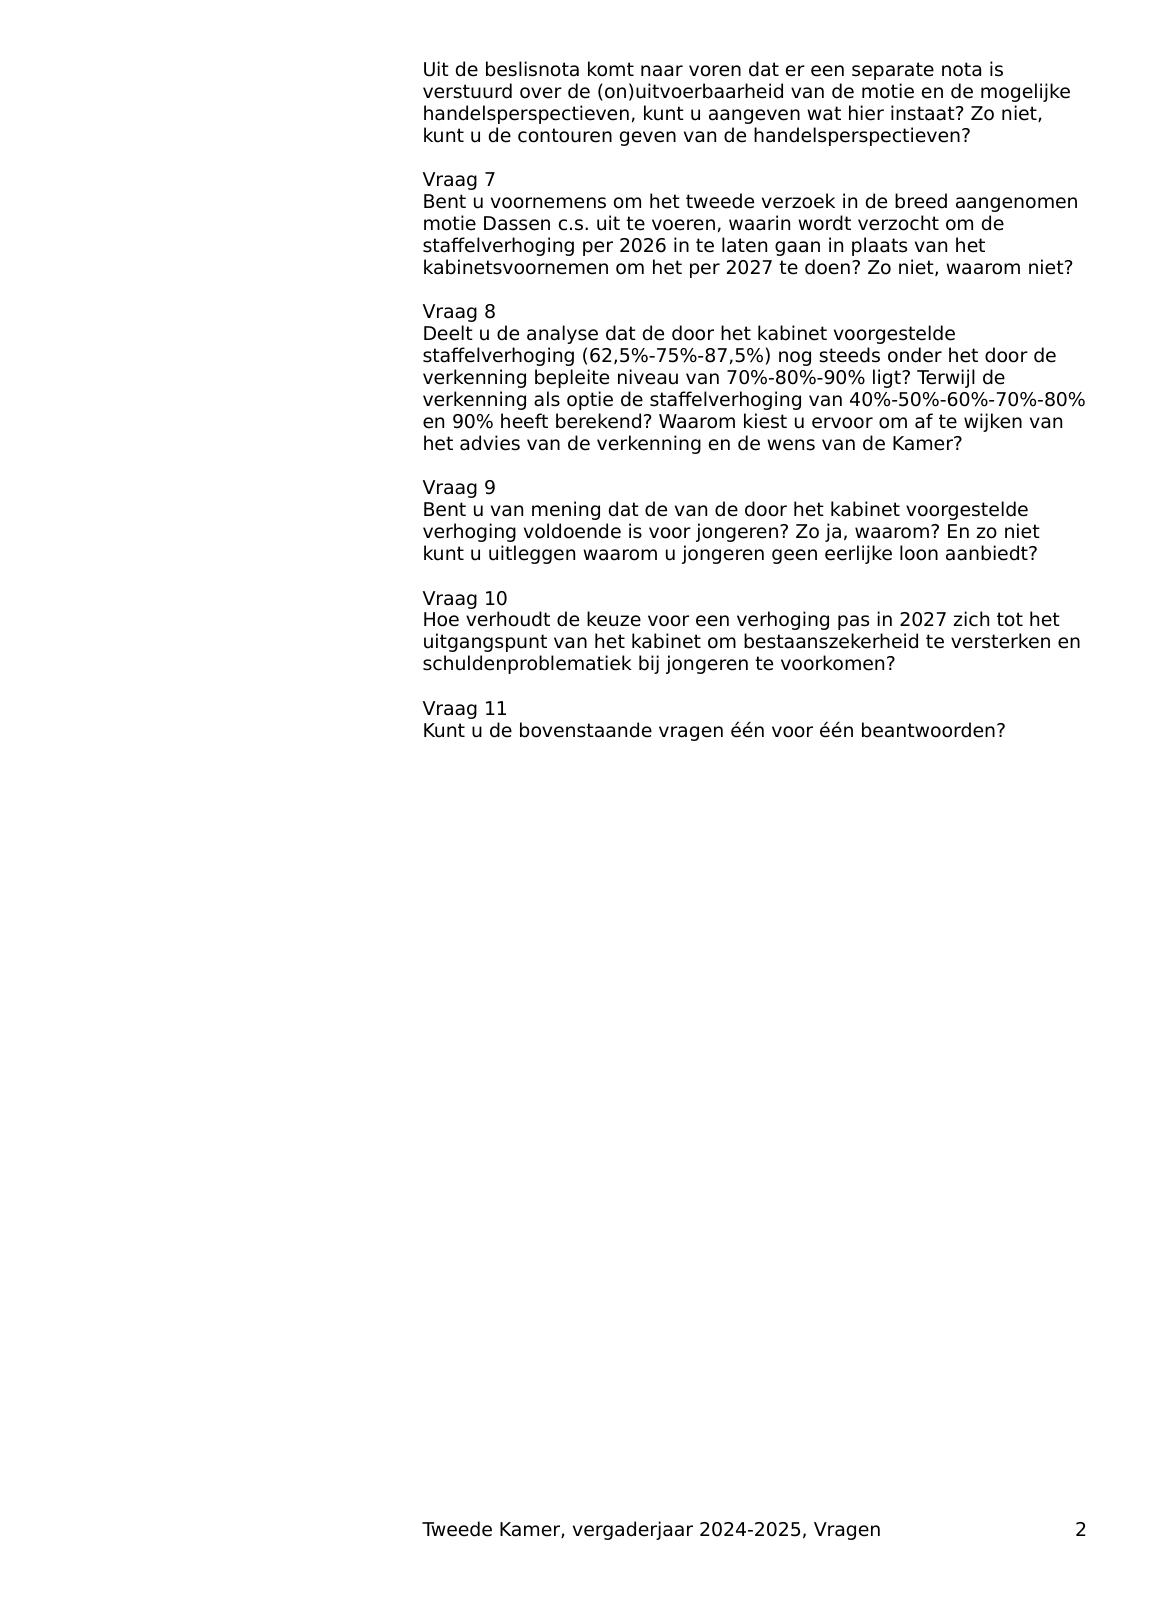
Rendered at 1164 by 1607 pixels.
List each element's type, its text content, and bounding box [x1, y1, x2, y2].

text Vraag 9 [422, 477, 1087, 499]
text Kunt u de bovenstaande vragen één voor één beantwoorden? [422, 719, 1087, 741]
text Bent u van mening dat de van de door het kabinet voorgestelde verhoging voldoende is voor jongeren? Zo ja, waarom? En zo niet kunt u uitleggen waarom u jongeren geen eerlijke loon aanbiedt? [422, 499, 1087, 565]
text Vraag 7 [422, 169, 1087, 191]
text Uit de beslisnota komt naar voren dat er een separate nota is verstuurd over de (on)uitvoerbaarheid van de motie en de mogelijke handelsperspectieven, kunt u aangeven wat hier instaat? Zo niet, kunt u de contouren geven van de handelsperspectieven? [422, 59, 1087, 147]
text Hoe verhoudt de keuze voor een verhoging pas in 2027 zich tot het uitgangspunt van het kabinet om bestaanszekerheid te versterken en schuldenproblematiek bij jongeren te voorkomen? [422, 609, 1087, 675]
text Bent u voornemens om het tweede verzoek in de breed aangenomen motie Dassen c.s. uit te voeren, waarin wordt verzocht om de staffelverhoging per 2026 in te laten gaan in plaats van het kabinetsvoornemen om het per 2027 te doen? Zo niet, waarom niet? [422, 191, 1087, 279]
text Vraag 8 [422, 301, 1087, 323]
text Vraag 11 [422, 697, 1087, 719]
text Deelt u de analyse dat de door het kabinet voorgestelde staffelverhoging (62,5%-75%-87,5%) nog steeds onder het door de verkenning bepleite niveau van 70%-80%-90% ligt? Terwijl de verkenning als optie de staffelverhoging van 40%-50%-60%-70%-80% en 90% heeft berekend? Waarom kiest u ervoor om af te wijken van het advies van de verkenning en de wens van de Kamer? [422, 323, 1087, 455]
text Vraag 10 [422, 587, 1087, 609]
